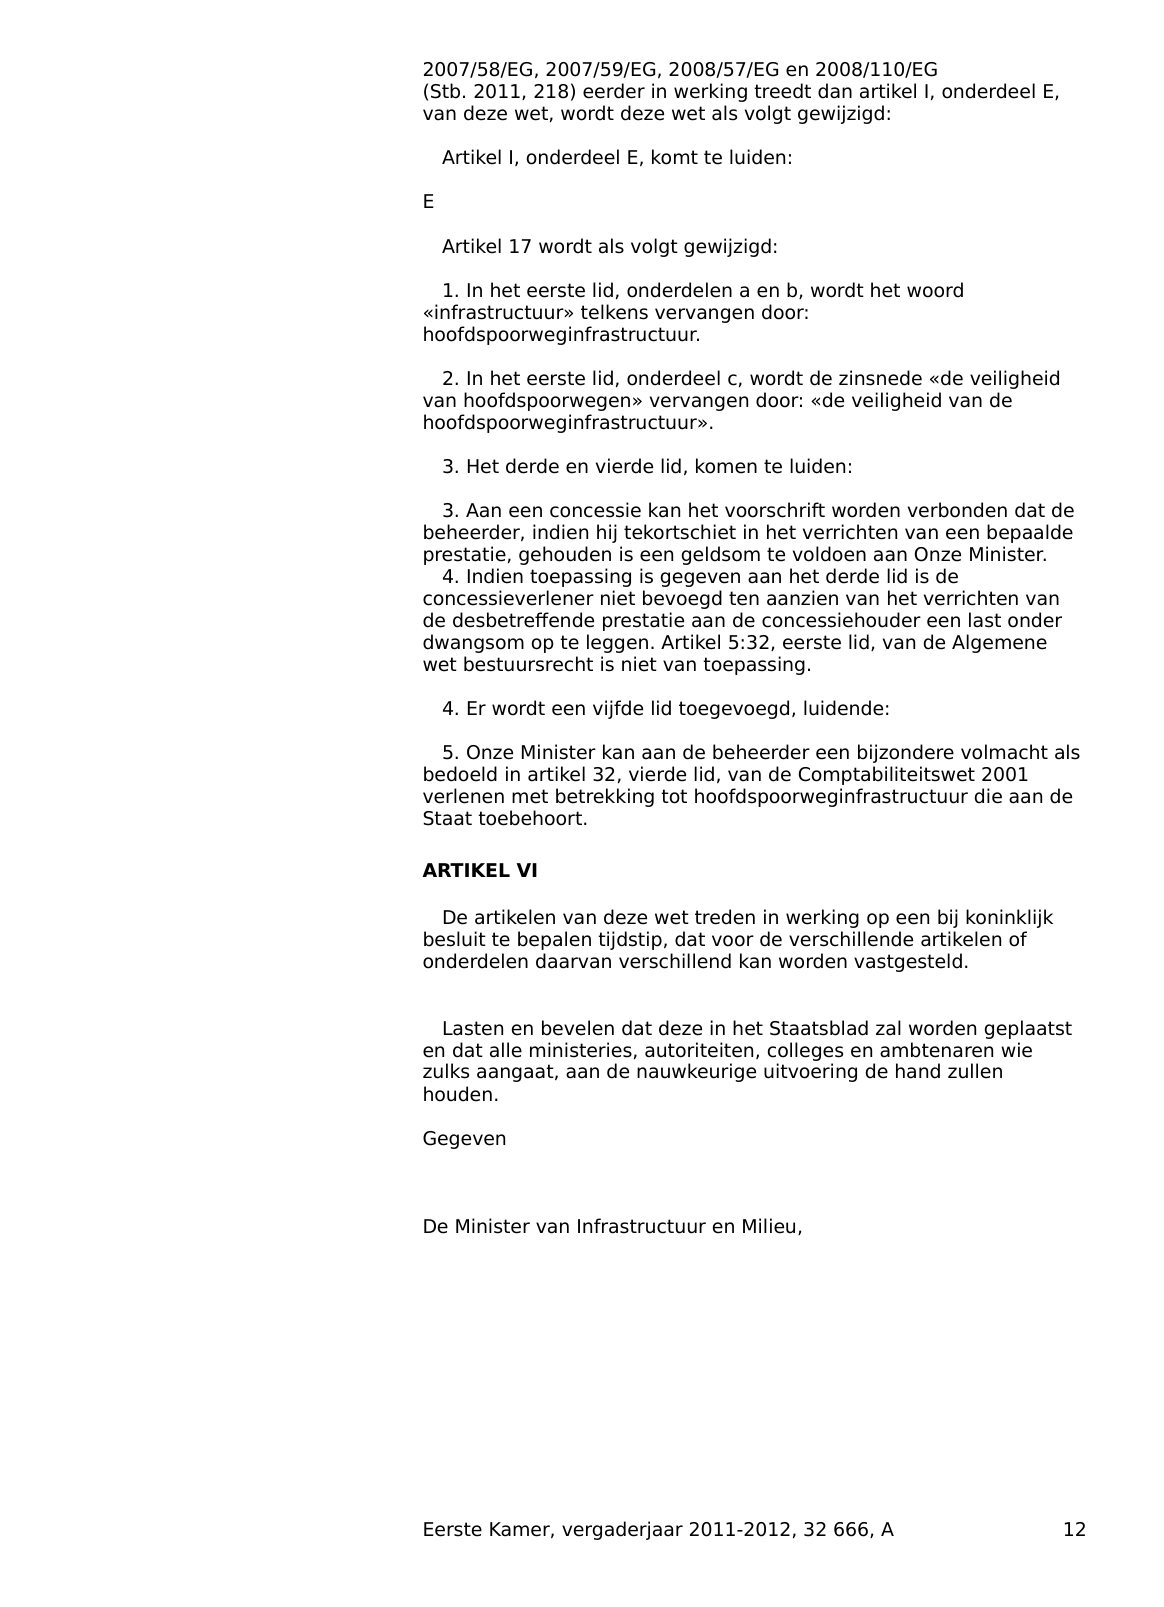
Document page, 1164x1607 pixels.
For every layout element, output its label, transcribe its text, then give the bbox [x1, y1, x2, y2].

text 3. Het derde en vierde lid, komen te luiden: [422, 456, 1087, 478]
text Lasten en bevelen dat deze in het Staatsblad zal worden geplaatst en dat alle ministeries, autoriteiten, colleges en ambtenaren wie zulks aangaat, aan de nauwkeurige uitvoering de hand zullen houden. [422, 1017, 1087, 1105]
text Gegeven [422, 1128, 1087, 1149]
text 4. Indien toepassing is gegeven aan het derde lid is de concessieverlener niet bevoegd ten aanzien van het verrichten van de desbetreffende prestatie aan de concessiehouder een last onder dwangsom op te leggen. Artikel 5:32, eerste lid, van de Algemene wet bestuursrecht is niet van toepassing. [422, 566, 1087, 676]
text 5. Onze Minister kan aan de beheerder een bijzondere volmacht als bedoeld in artikel 32, vierde lid, van de Comptabiliteitswet 2001 verlenen met betrekking tot hoofdspoorweginfrastructuur die aan de Staat toebehoort. [422, 742, 1087, 830]
text 3. Aan een concessie kan het voorschrift worden verbonden dat de beheerder, indien hij tekortschiet in het verrichten van een bepaalde prestatie, gehouden is een geldsom te voldoen aan Onze Minister. [422, 500, 1087, 566]
text 2007/58/EG, 2007/59/EG, 2008/57/EG en 2008/110/EG (Stb. 2011, 218) eerder in werking treedt dan artikel I, onderdeel E, van deze wet, wordt deze wet als volgt gewijzigd: [422, 59, 1087, 125]
text 2. In het eerste lid, onderdeel c, wordt de zinsnede «de veiligheid van hoofdspoorwegen» vervangen door: «de veiligheid van de hoofdspoorweginfrastructuur». [422, 368, 1087, 434]
text 1. In het eerste lid, onderdelen a en b, wordt het woord «infrastructuur» telkens vervangen door: hoofdspoorweginfrastructuur. [422, 280, 1087, 346]
text 4. Er wordt een vijfde lid toegevoegd, luidende: [422, 698, 1087, 720]
text De Minister van Infrastructuur en Milieu, [422, 1216, 1087, 1238]
text Artikel I, onderdeel E, komt te luiden: [422, 147, 1087, 169]
text Artikel 17 wordt als volgt gewijzigd: [422, 236, 1087, 257]
text De artikelen van deze wet treden in werking op een bij koninklijk besluit te bepalen tijdstip, dat voor de verschillende artikelen of onderdelen daarvan verschillend kan worden vastgesteld. [422, 907, 1087, 973]
subtitle ARTIKEL VI [422, 860, 1087, 882]
text E [422, 191, 1087, 213]
